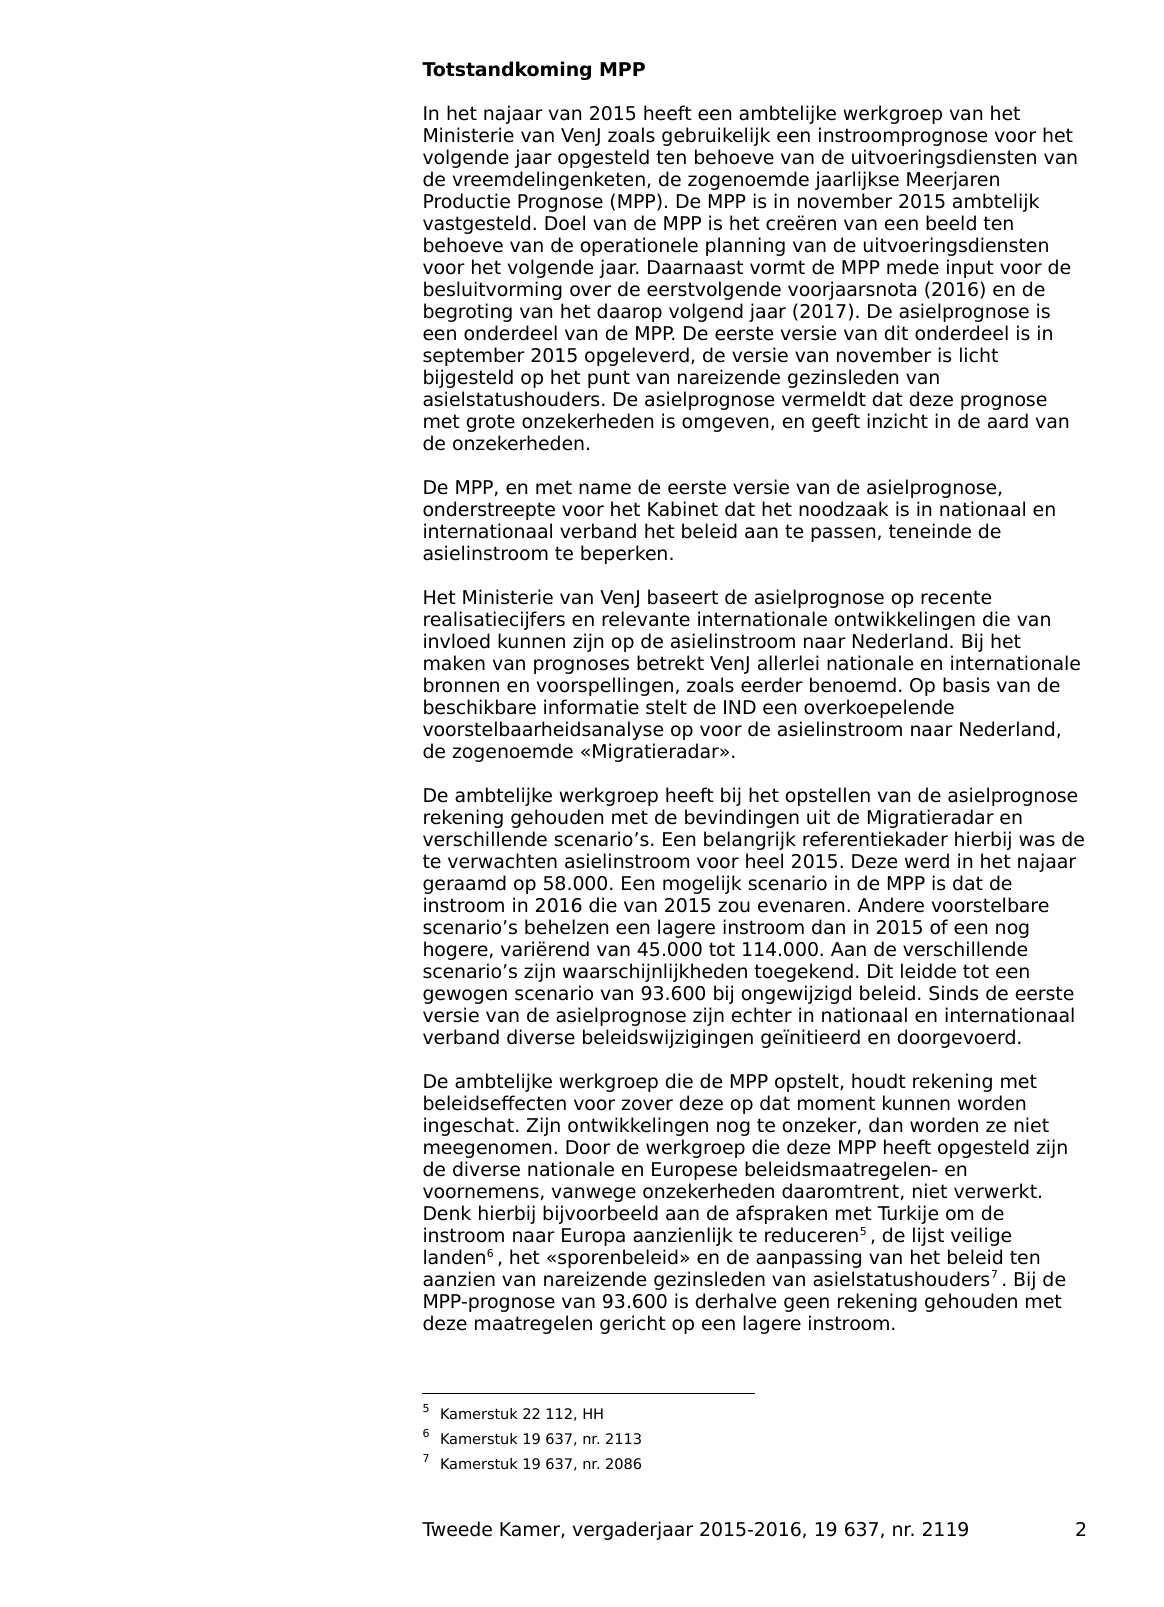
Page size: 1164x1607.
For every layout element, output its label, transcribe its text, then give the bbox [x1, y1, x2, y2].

text De MPP, en met name de eerste versie van de asielprognose, onderstreepte voor het Kabinet dat het noodzaak is in nationaal en internationaal verband het beleid aan te passen, teneinde de asielinstroom te beperken. [422, 477, 1087, 565]
text In het najaar van 2015 heeft een ambtelijke werkgroep van het Ministerie van VenJ zoals gebruikelijk een instroomprognose voor het volgende jaar opgesteld ten behoeve van de uitvoeringsdiensten van de vreemdelingenketen, de zogenoemde jaarlijkse Meerjaren Productie Prognose (MPP). De MPP is in november 2015 ambtelijk vastgesteld. Doel van de MPP is het creëren van een beeld ten behoeve van de operationele planning van de uitvoeringsdiensten voor het volgende jaar. Daarnaast vormt de MPP mede input voor de besluitvorming over de eerstvolgende voorjaarsnota (2016) en de begroting van het daarop volgend jaar (2017). De asielprognose is een onderdeel van de MPP. De eerste versie van dit onderdeel is in september 2015 opgeleverd, de versie van november is licht bijgesteld op het punt van nareizende gezinsleden van asielstatushouders. De asielprognose vermeldt dat deze prognose met grote onzekerheden is omgeven, en geeft inzicht in de aard van de onzekerheden. [422, 103, 1087, 455]
subtitle Totstandkoming MPP [422, 59, 1087, 81]
text Kamerstuk 22 112, HH [422, 1402, 1087, 1424]
text Kamerstuk 19 637, nr. 2086 [422, 1452, 1087, 1474]
text De ambtelijke werkgroep heeft bij het opstellen van de asielprognose rekening gehouden met de bevindingen uit de Migratieradar en verschillende scenario’s. Een belangrijk referentiekader hierbij was de te verwachten asielinstroom voor heel 2015. Deze werd in het najaar geraamd op 58.000. Een mogelijk scenario in de MPP is dat de instroom in 2016 die van 2015 zou evenaren. Andere voorstelbare scenario’s behelzen een lagere instroom dan in 2015 of een nog hogere, variërend van 45.000 tot 114.000. Aan de verschillende scenario’s zijn waarschijnlijkheden toegekend. Dit leidde tot een gewogen scenario van 93.600 bij ongewijzigd beleid. Sinds de eerste versie van de asielprognose zijn echter in nationaal en internationaal verband diverse beleidswijzigingen geïnitieerd en doorgevoerd. [422, 785, 1087, 1049]
text Het Ministerie van VenJ baseert de asielprognose op recente realisatiecijfers en relevante internationale ontwikkelingen die van invloed kunnen zijn op de asielinstroom naar Nederland. Bij het maken van prognoses betrekt VenJ allerlei nationale en internationale bronnen en voorspellingen, zoals eerder benoemd. Op basis van de beschikbare informatie stelt de IND een overkoepelende voorstelbaarheidsanalyse op voor de asielinstroom naar Nederland, de zogenoemde «Migratieradar». [422, 587, 1087, 763]
text Kamerstuk 19 637, nr. 2113 [422, 1427, 1087, 1449]
text De ambtelijke werkgroep die de MPP opstelt, houdt rekening met beleidseffecten voor zover deze op dat moment kunnen worden ingeschat. Zijn ontwikkelingen nog te onzeker, dan worden ze niet meegenomen. Door de werkgroep die deze MPP heeft opgesteld zijn de diverse nationale en Europese beleidsmaatregelen- en voornemens, vanwege onzekerheden daaromtrent, niet verwerkt. Denk hierbij bijvoorbeeld aan de afspraken met Turkije om de instroom naar Europa aanzienlijk te reduceren, de lijst veilige landen, het «sporenbeleid» en de aanpassing van het beleid ten aanzien van nareizende gezinsleden van asielstatushouders. Bij de MPP-prognose van 93.600 is derhalve geen rekening gehouden met deze maatregelen gericht op een lagere instroom. [422, 1071, 1087, 1335]
